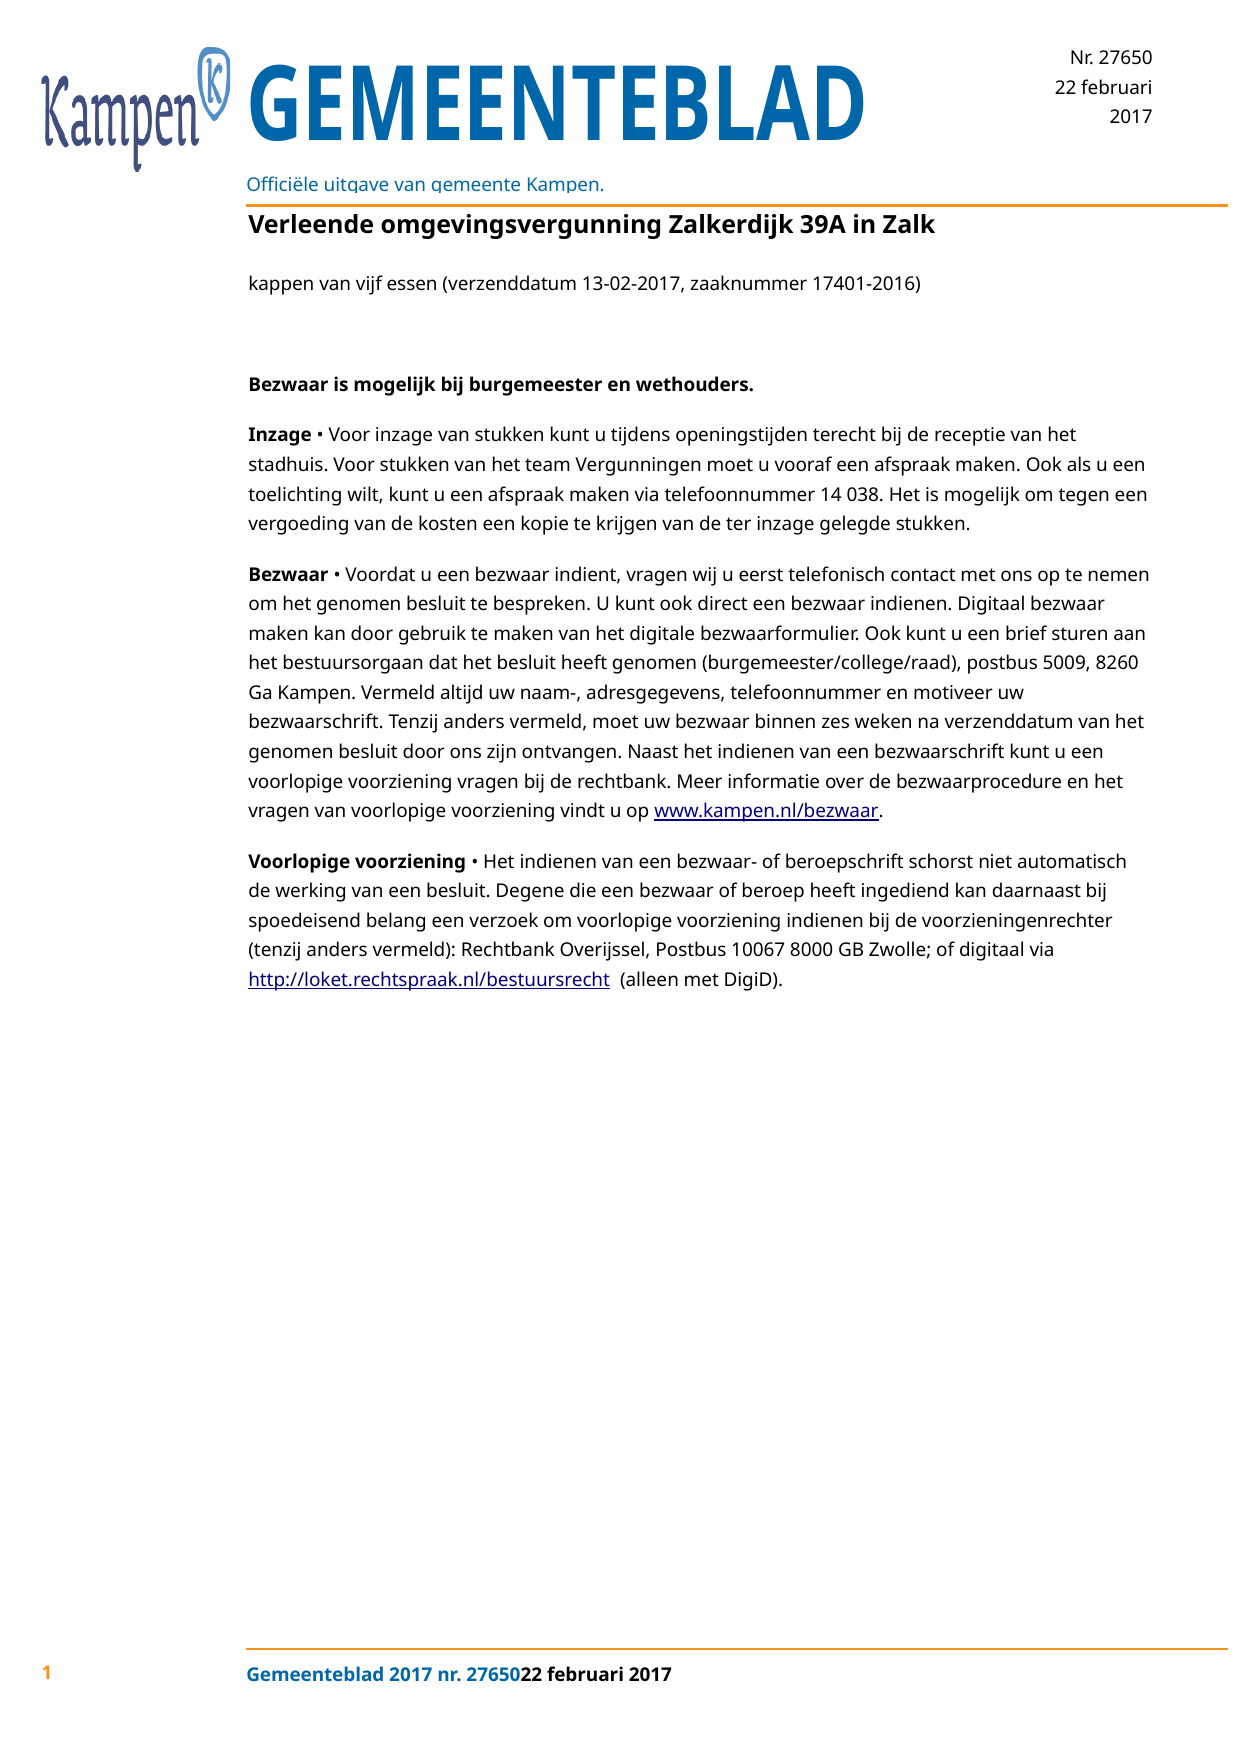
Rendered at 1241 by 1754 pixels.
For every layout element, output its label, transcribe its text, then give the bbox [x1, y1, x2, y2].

text Inzage • Voor inzage van stukken kunt u tijdens openingstijden terecht bij de receptie van het stadhuis. Voor stukken van het team Vergunningen moet u vooraf een afspraak maken. Ook als u een toelichting wilt, kunt u een afspraak maken via telefoonnummer 14 038. Het is mogelijk om tegen een vergoeding van de kosten een kopie te krijgen van de ter inzage gelegde stukken. [248, 422, 1152, 536]
text Bezwaar is mogelijk bij burgemeester en wethouders. [248, 371, 1152, 397]
text kappen van vijf essen (verzenddatum 13-02-2017, zaaknummer 17401-2016) [248, 270, 1152, 296]
picture [41, 47, 231, 172]
text Voorlopige voorziening • Het indienen van een bezwaar- of beroepschrift schorst niet automatisch de werking van een besluit. Degene die een bezwaar of beroep heeft ingediend kan daarnaast bij spoedeisend belang een verzoek om voorlopige voorziening indienen bij de voorzieningenrechter (tenzij anders vermeld): Rechtbank Overijssel, Postbus 10067 8000 GB Zwolle; of digitaal via http://loket.rechtspraak.nl/bestuursrecht (alleen met DigiD). [248, 848, 1152, 992]
text Bezwaar • Voordat u een bezwaar indient, vragen wij u eerst telefonisch contact met ons op te nemen om het genomen besluit te bespreken. U kunt ook direct een bezwaar indienen. Digitaal bezwaar maken kan door gebruik te maken van het digitale bezwaarformulier. Ook kunt u een brief sturen aan het bestuursorgaan dat het besluit heeft genomen (burgemeester/college/raad), postbus 5009, 8260 Ga Kampen. Vermeld altijd uw naam-, adresgegevens, telefoonnummer en motiveer uw bezwaarschrift. Tenzij anders vermeld, moet uw bezwaar binnen zes weken na verzenddatum van het genomen besluit door ons zijn ontvangen. Naast het indienen van een bezwaarschrift kunt u een voorlopige voorziening vragen bij de rechtbank. Meer informatie over de bezwaarprocedure en het vragen van voorlopige voorziening vindt u op www.kampen.nl/bezwaar. [248, 561, 1152, 823]
text Verleende omgevingsvergunning Zalkerdijk 39A in Zalk [248, 207, 1152, 241]
